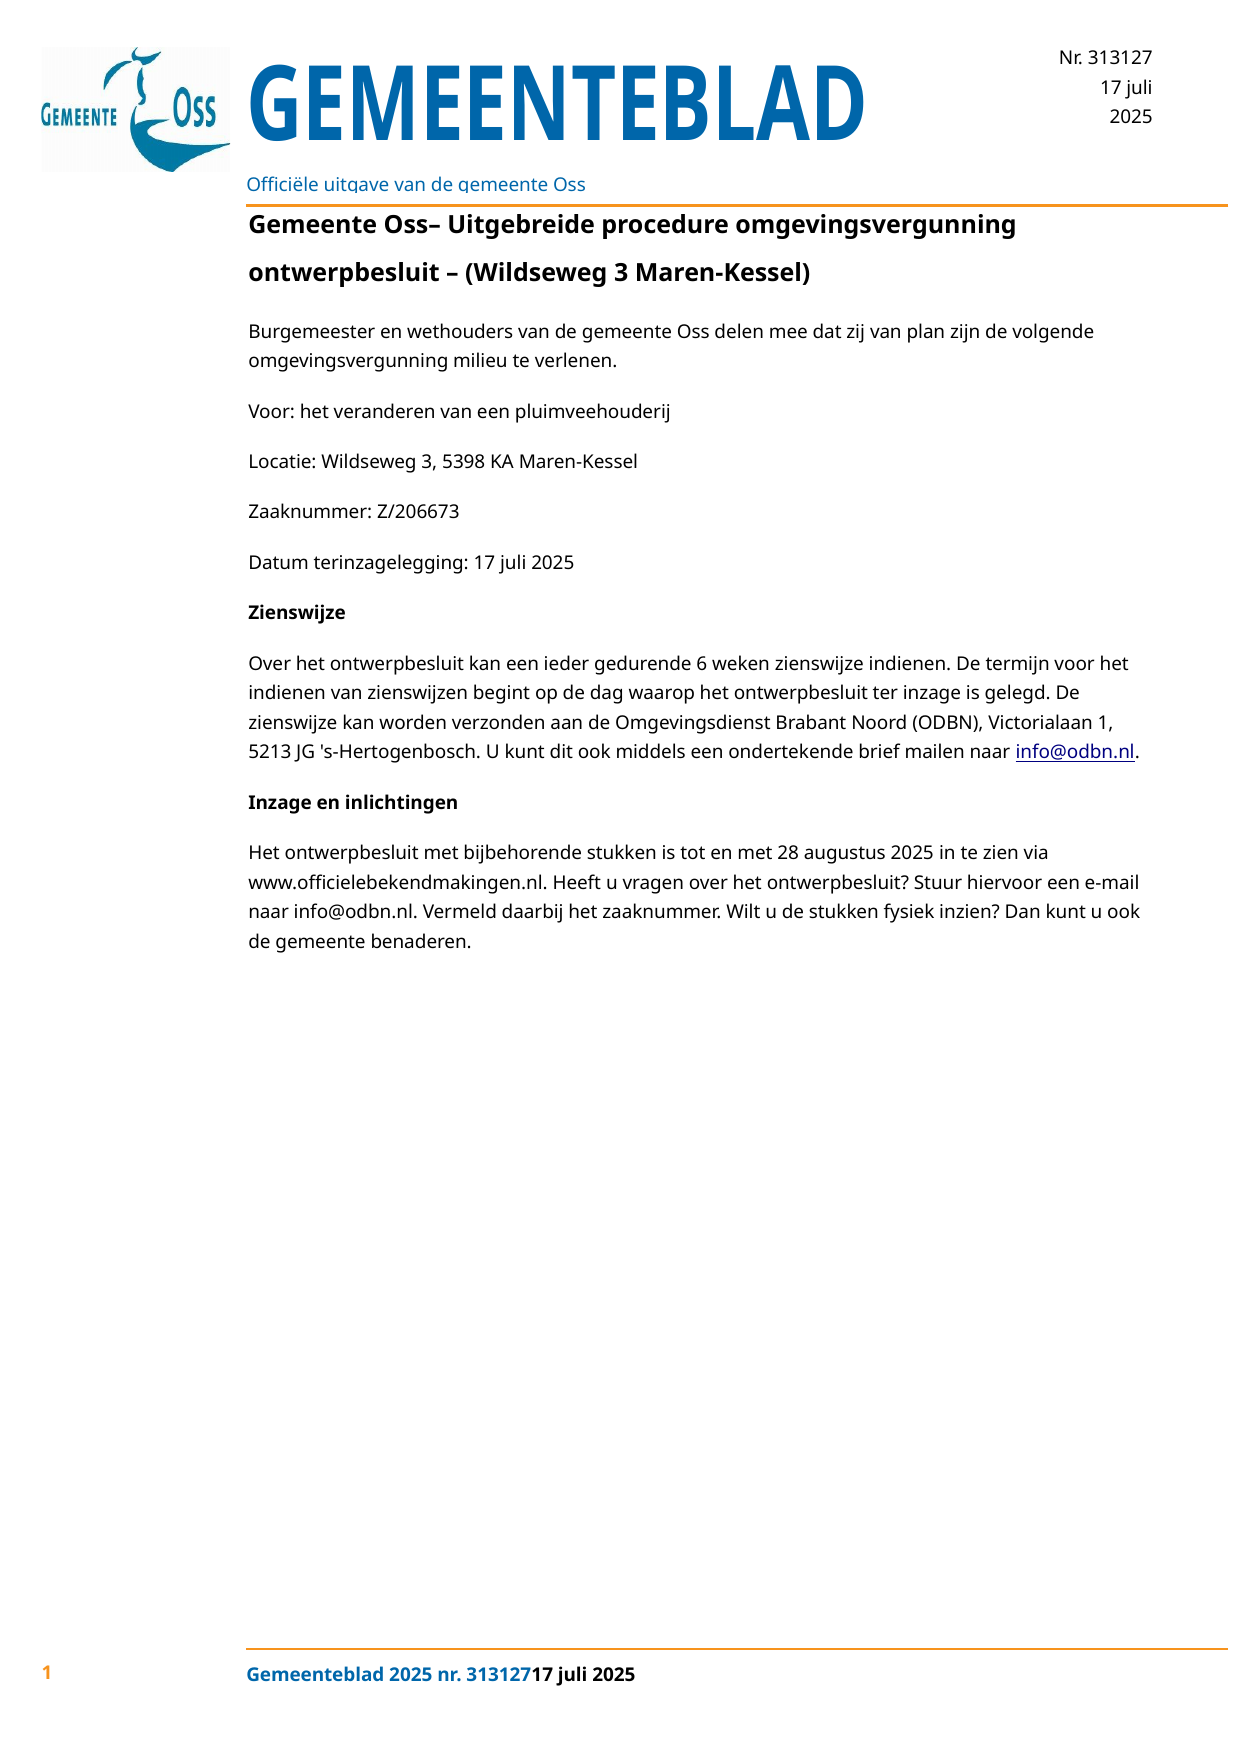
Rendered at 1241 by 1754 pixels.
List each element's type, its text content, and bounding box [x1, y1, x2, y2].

text Inzage en inlichtingen [248, 789, 1152, 815]
text Zienswijze [248, 599, 1152, 625]
text Gemeente Oss– Uitgebreide procedure omgevingsvergunning ontwerpbesluit – (Wildseweg 3 Maren-Kessel) [248, 207, 1152, 288]
text Voor: het veranderen van een pluimveehouderij [248, 398, 1152, 424]
picture [41, 47, 231, 172]
text Datum terinzagelegging: 17 juli 2025 [248, 549, 1152, 575]
text Zaaknummer: Z/206673 [248, 499, 1152, 524]
text Het ontwerpbesluit met bijbehorende stukken is tot en met 28 augustus 2025 in te zien via www.officielebekendmakingen.nl. Heeft u vragen over het ontwerpbesluit? Stuur hiervoor een e-mail naar info@odbn.nl. Vermeld daarbij het zaaknummer. Wilt u de stukken fysiek inzien? Dan kunt u ook de gemeente benaderen. [248, 839, 1152, 954]
text Over het ontwerpbesluit kan een ieder gedurende 6 weken zienswijze indienen. De termijn voor het indienen van zienswijzen begint op de dag waarop het ontwerpbesluit ter inzage is gelegd. De zienswijze kan worden verzonden aan de Omgevingsdienst Brabant Noord (ODBN), Victorialaan 1, 5213 JG 's-Hertogenbosch. U kunt dit ook middels een ondertekende brief mailen naar info@odbn.nl. [248, 650, 1152, 764]
text Locatie: Wildseweg 3, 5398 KA Maren-Kessel [248, 448, 1152, 474]
text Burgemeester en wethouders van de gemeente Oss delen mee dat zij van plan zijn de volgende omgevingsvergunning milieu te verlenen. [248, 318, 1152, 373]
